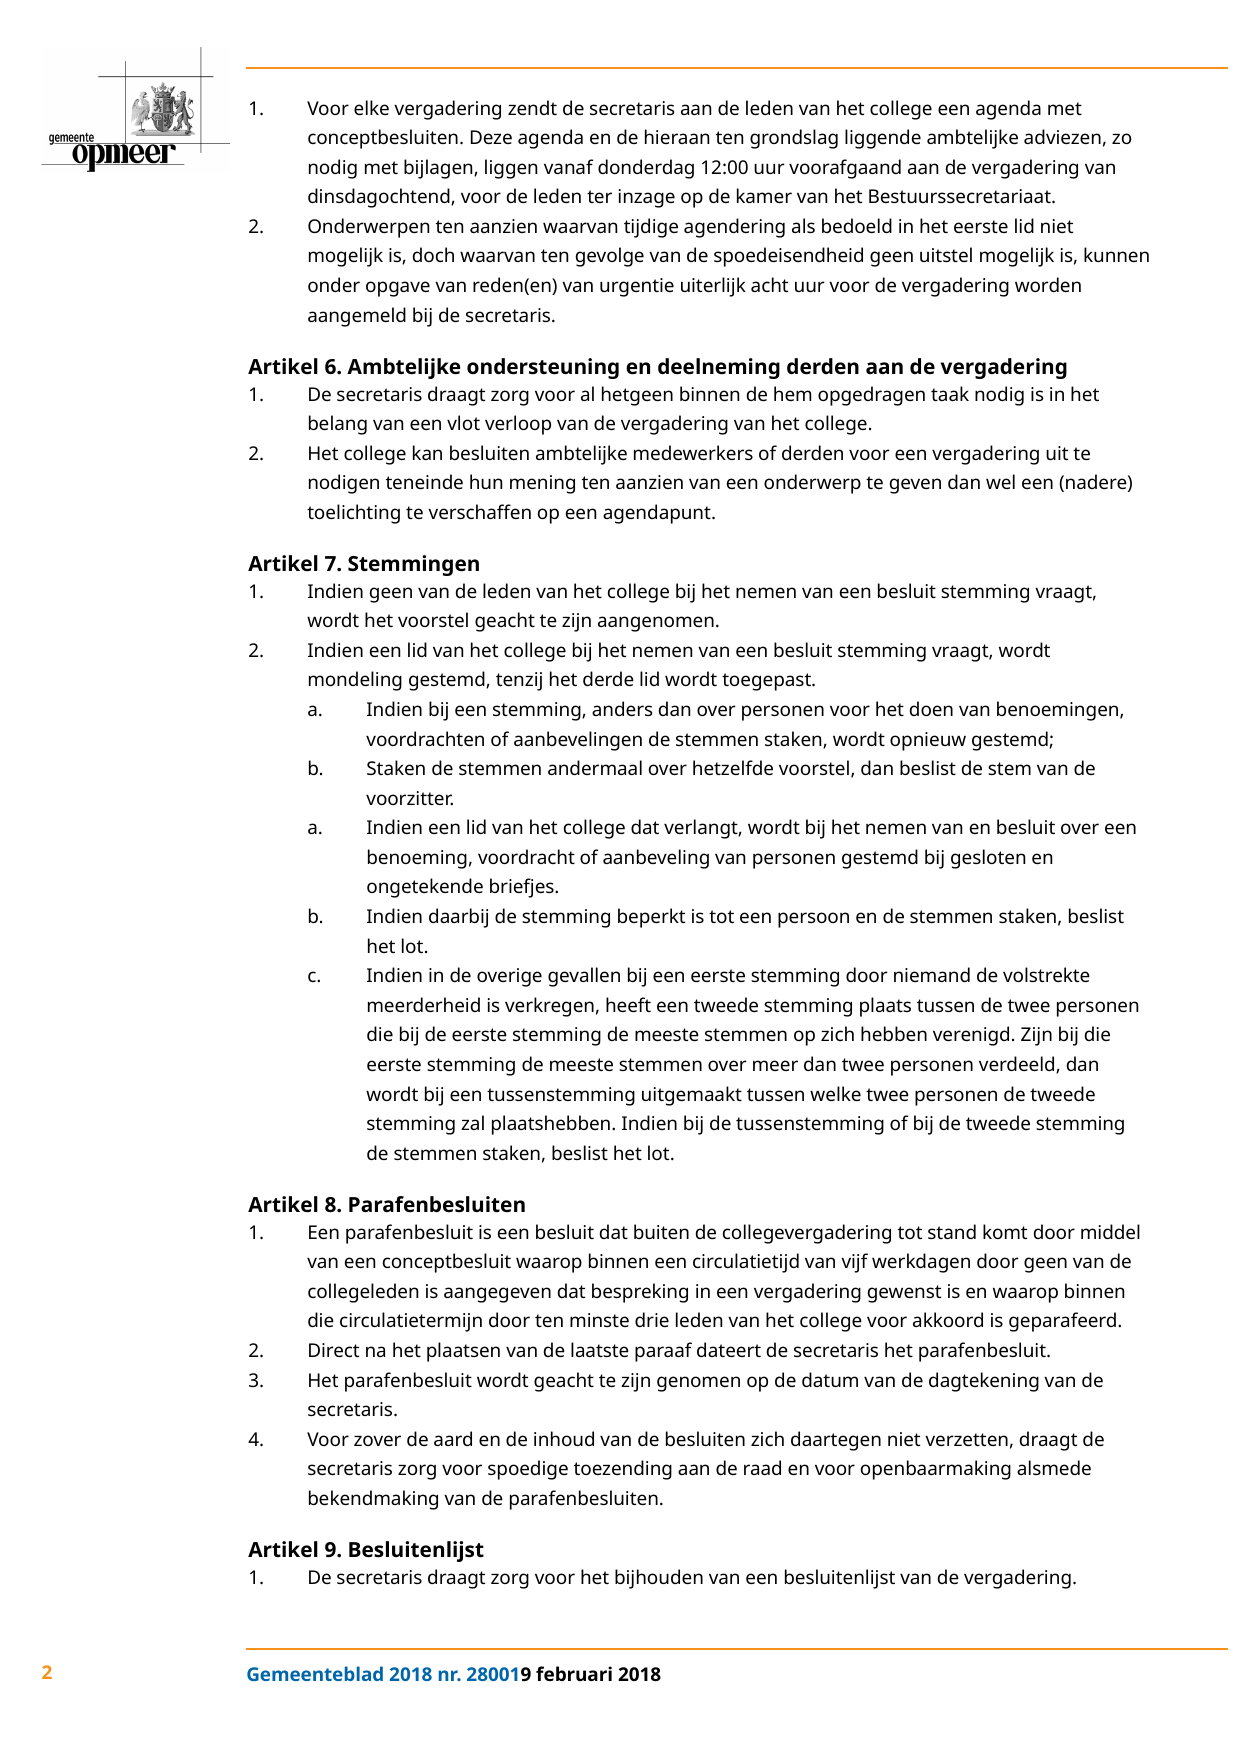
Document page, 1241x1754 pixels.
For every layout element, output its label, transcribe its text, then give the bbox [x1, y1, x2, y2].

list Een parafenbesluit is een besluit dat buiten de collegevergadering tot stand komt door middel van een conceptbesluit waarop binnen een circulatietijd van vijf werkdagen door geen van de collegeleden is aangegeven dat bespreking in een vergadering gewenst is en waarop binnen die circulatietermijn door ten minste drie leden van het college voor akkoord is geparafeerd. [248, 1219, 1152, 1333]
text Artikel 7. Stemmingen [248, 549, 1152, 578]
list Het parafenbesluit wordt geacht te zijn genomen op de datum van de dagtekening van de secretaris. [248, 1367, 1152, 1422]
picture [41, 47, 231, 172]
list Indien in de overige gevallen bij een eerste stemming door niemand de volstrekte meerderheid is verkregen, heeft een tweede stemming plaats tussen de twee personen die bij de eerste stemming de meeste stemmen op zich hebben verenigd. Zijn bij die eerste stemming de meeste stemmen over meer dan twee personen verdeeld, dan wordt bij een tussenstemming uitgemaakt tussen welke twee personen de tweede stemming zal plaatshebben. Indien bij de tussenstemming of bij de tweede stemming de stemmen staken, beslist het lot. [307, 962, 1152, 1166]
list Indien geen van de leden van het college bij het nemen van een besluit stemming vraagt, wordt het voorstel geacht te zijn aangenomen. [248, 578, 1152, 633]
list Het college kan besluiten ambtelijke medewerkers of derden voor een vergadering uit te nodigen teneinde hun mening ten aanzien van een onderwerp te geven dan wel een (nadere) toelichting te verschaffen op een agendapunt. [248, 440, 1152, 525]
list De secretaris draagt zorg voor het bijhouden van een besluitenlijst van de vergadering. [248, 1564, 1152, 1590]
list Onderwerpen ten aanzien waarvan tijdige agendering als bedoeld in het eerste lid niet mogelijk is, doch waarvan ten gevolge van de spoedeisendheid geen uitstel mogelijk is, kunnen onder opgave van reden(en) van urgentie uiterlijk acht uur voor de vergadering worden aangemeld bij de secretaris. [248, 213, 1152, 328]
text Artikel 8. Parafenbesluiten [248, 1190, 1152, 1219]
list De secretaris draagt zorg voor al hetgeen binnen de hem opgedragen taak nodig is in het belang van een vlot verloop van de vergadering van het college. [248, 381, 1152, 436]
list Voor elke vergadering zendt de secretaris aan de leden van het college een agenda met conceptbesluiten. Deze agenda en de hieraan ten grondslag liggende ambtelijke adviezen, zo nodig met bijlagen, liggen vanaf donderdag 12:00 uur voorafgaand aan de vergadering van dinsdagochtend, voor de leden ter inzage op de kamer van het Bestuurssecretariaat. [248, 95, 1152, 209]
list Staken de stemmen andermaal over hetzelfde voorstel, dan beslist de stem van de voorzitter. [307, 755, 1152, 811]
list Indien een lid van het college bij het nemen van een besluit stemming vraagt, wordt mondeling gestemd, tenzij het derde lid wordt toegepast. [248, 637, 1152, 692]
text Artikel 6. Ambtelijke ondersteuning en deelneming derden aan de vergadering [248, 352, 1152, 381]
list Indien bij een stemming, anders dan over personen voor het doen van benoemingen, voordrachten of aanbevelingen de stemmen staken, wordt opnieuw gestemd; [307, 696, 1152, 752]
list Direct na het plaatsen van de laatste paraaf dateert de secretaris het parafenbesluit. [248, 1337, 1152, 1363]
list Indien daarbij de stemming beperkt is tot een persoon en de stemmen staken, beslist het lot. [307, 903, 1152, 959]
list Indien een lid van het college dat verlangt, wordt bij het nemen van en besluit over een benoeming, voordracht of aanbeveling van personen gestemd bij gesloten en ongetekende briefjes. [307, 814, 1152, 899]
list Voor zover de aard en de inhoud van de besluiten zich daartegen niet verzetten, draagt de secretaris zorg voor spoedige toezending aan de raad en voor openbaarmaking alsmede bekendmaking van de parafenbesluiten. [248, 1426, 1152, 1511]
text Artikel 9. Besluitenlijst [248, 1536, 1152, 1564]
